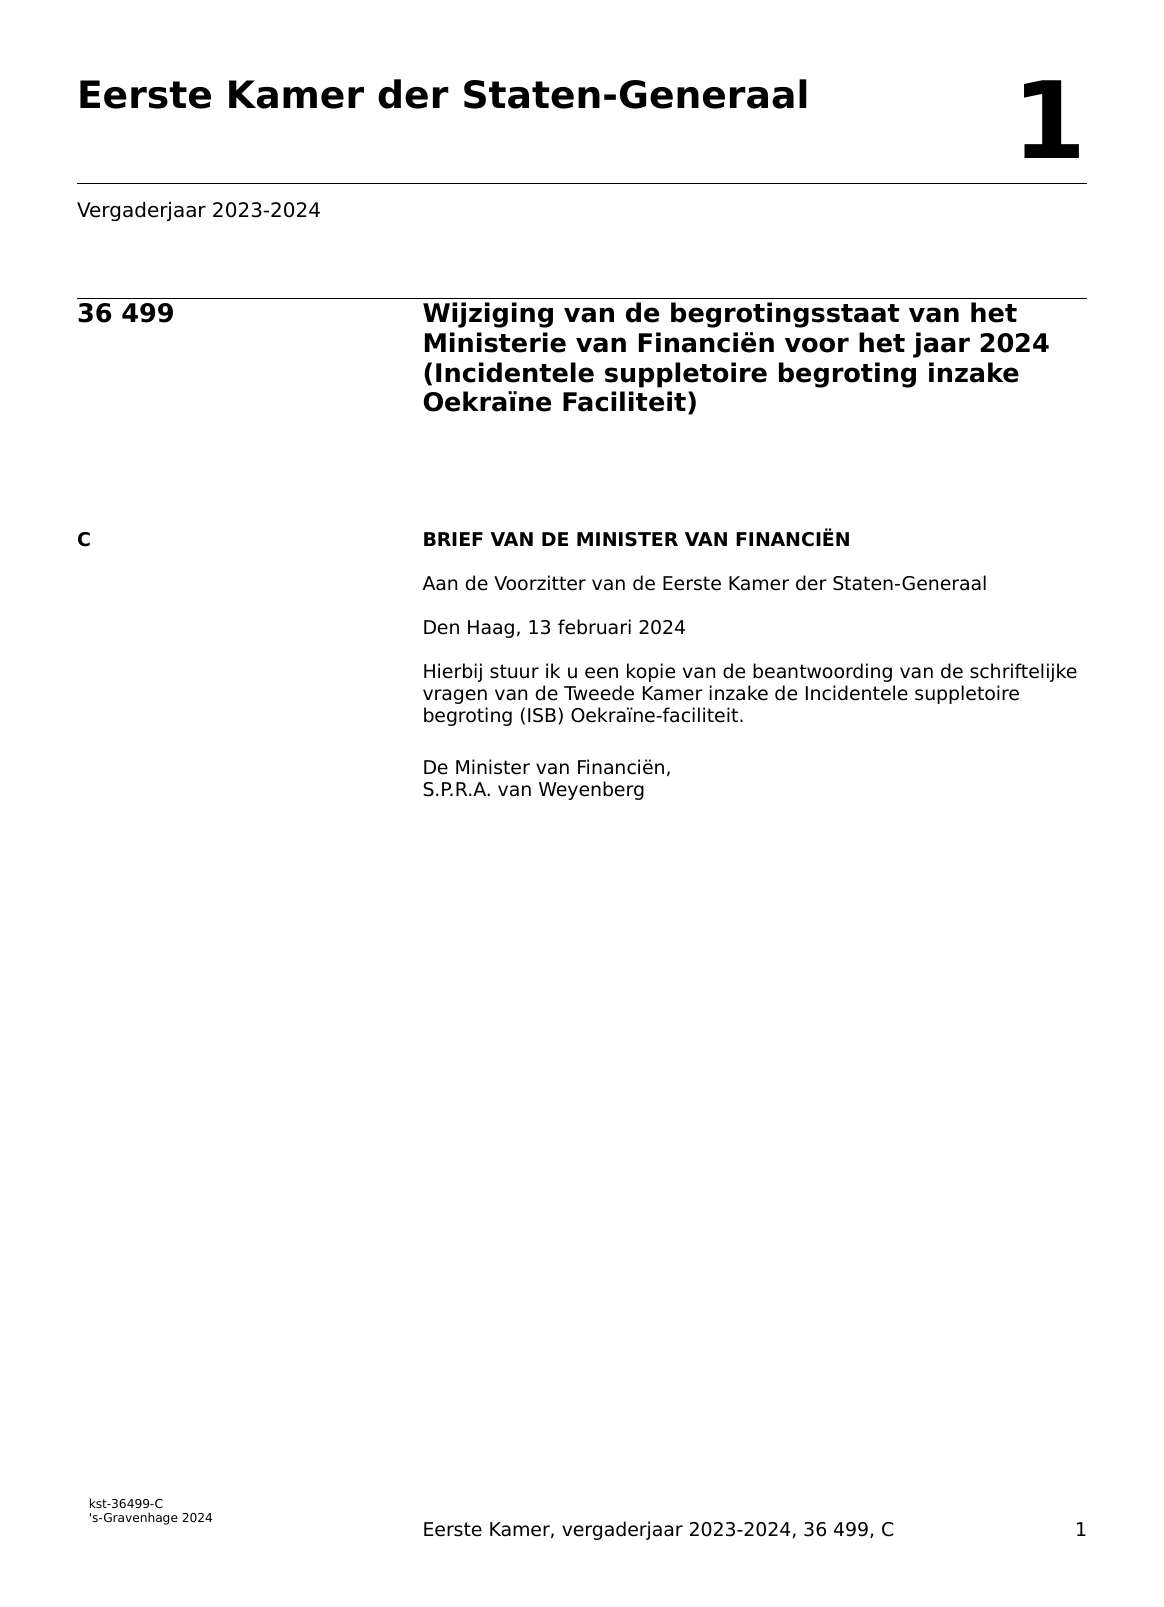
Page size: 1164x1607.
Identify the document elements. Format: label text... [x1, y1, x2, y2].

table_header 1 [886, 59, 1087, 183]
text Aan de Voorzitter van de Eerste Kamer der Staten-Generaal [422, 573, 1087, 595]
text Hierbij stuur ik u een kopie van de beantwoording van de schriftelijke vragen van de Tweede Kamer inzake de Incidentele suppletoire begroting (ISB) Oekraïne-faciliteit. [422, 661, 1087, 727]
text Den Haag, 13 februari 2024 [422, 617, 1087, 639]
table_cell Vergaderjaar 2023-2024 [77, 184, 1087, 298]
subtitle 36 499 Wijziging van de begrotingsstaat van het Ministerie van Financiën voor het jaar 2024 (Incidentele suppletoire begroting inzake Oekraïne Faciliteit) [77, 299, 1087, 418]
text 's-Gravenhage 2024 [88, 1511, 323, 1525]
table_header Eerste Kamer der Staten-Generaal [77, 59, 886, 183]
subtitle C BRIEF VAN DE MINISTER VAN FINANCIËN [77, 529, 1087, 551]
text kst-36499-C [88, 1497, 323, 1511]
text De Minister van Financiën, S.P.R.A. van Weyenberg [422, 757, 1087, 801]
